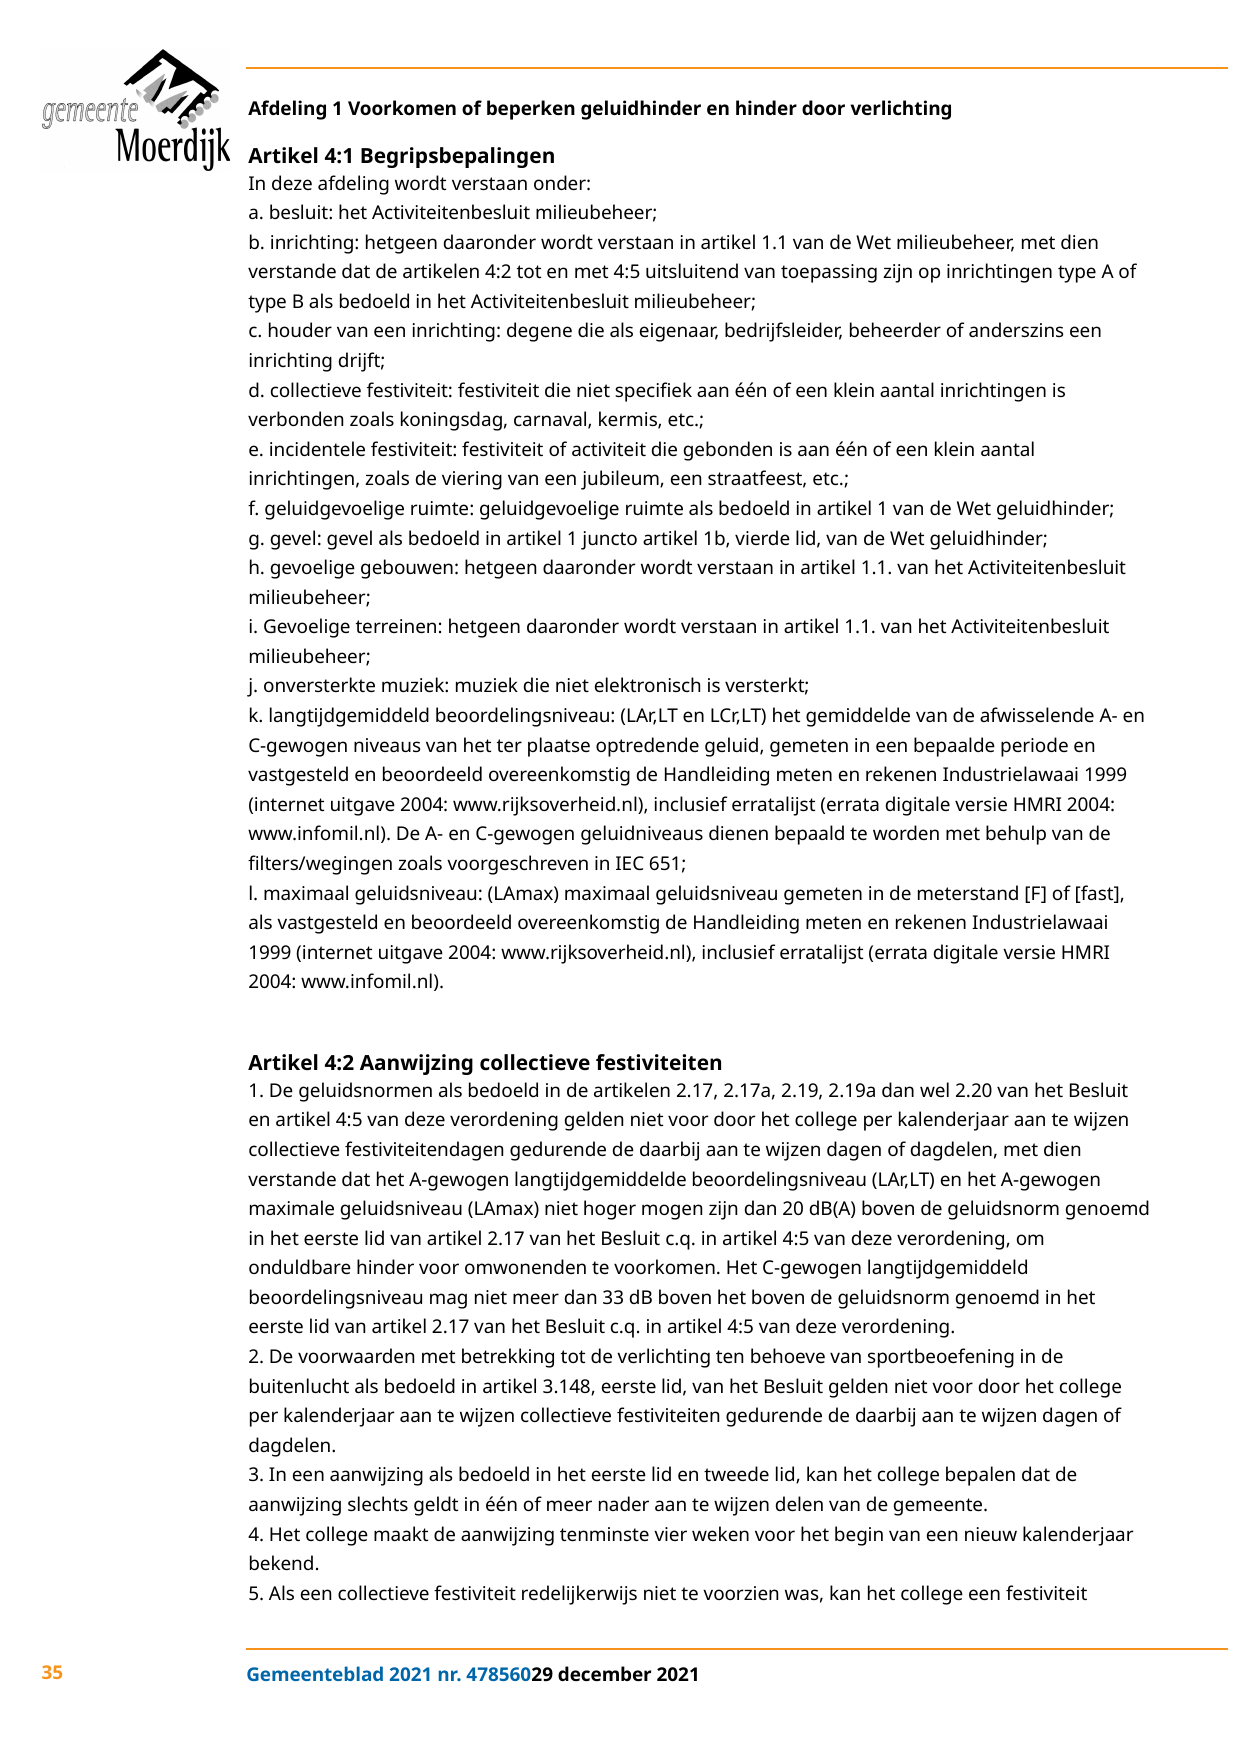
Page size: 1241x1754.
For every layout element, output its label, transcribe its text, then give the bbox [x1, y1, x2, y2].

text b. inrichting: hetgeen daaronder wordt verstaan in artikel 1.1 van de Wet milieubeheer, met dien verstande dat de artikelen 4:2 tot en met 4:5 uitsluitend van toepassing zijn op inrichtingen type A of type B als bedoeld in het Activiteitenbesluit milieubeheer; [248, 229, 1152, 314]
text j. onversterkte muziek: muziek die niet elektronisch is versterkt; [248, 673, 1152, 698]
text a. besluit: het Activiteitenbesluit milieubeheer; [248, 199, 1152, 225]
text e. incidentele festiviteit: festiviteit of activiteit die gebonden is aan één of een klein aantal inrichtingen, zoals de viering van een jubileum, een straatfeest, etc.; [248, 436, 1152, 491]
text 5. Als een collectieve festiviteit redelijkerwijs niet te voorzien was, kan het college een festiviteit [248, 1580, 1152, 1606]
text d. collectieve festiviteit: festiviteit die niet specifiek aan één of een klein aantal inrichtingen is verbonden zoals koningsdag, carnaval, kermis, etc.; [248, 377, 1152, 432]
text c. houder van een inrichting: degene die als eigenaar, bedrijfsleider, beheerder of anderszins een inrichting drijft; [248, 318, 1152, 373]
text Artikel 4:1 Begripsbepalingen [248, 141, 1152, 170]
text 3. In een aanwijzing als bedoeld in het eerste lid en tweede lid, kan het college bepalen dat de aanwijzing slechts geldt in één of meer nader aan te wijzen delen van de gemeente. [248, 1462, 1152, 1517]
text 1. De geluidsnormen als bedoeld in de artikelen 2.17, 2.17a, 2.19, 2.19a dan wel 2.20 van het Besluit en artikel 4:5 van deze verordening gelden niet voor door het college per kalenderjaar aan te wijzen collectieve festiviteitendagen gedurende de daarbij aan te wijzen dagen of dagdelen, met dien verstande dat het A-gewogen langtijdgemiddelde beoordelingsniveau (LAr,LT) en het A-gewogen maximale geluidsniveau (LAmax) niet hoger mogen zijn dan 20 dB(A) boven de geluidsnorm genoemd in het eerste lid van artikel 2.17 van het Besluit c.q. in artikel 4:5 van deze verordening, om onduldbare hinder voor omwonenden te voorkomen. Het C-gewogen langtijdgemiddeld beoordelingsniveau mag niet meer dan 33 dB boven het boven de geluidsnorm genoemd in het eerste lid van artikel 2.17 van het Besluit c.q. in artikel 4:5 van deze verordening. [248, 1077, 1152, 1339]
picture [41, 47, 231, 172]
text k. langtijdgemiddeld beoordelingsniveau: (LAr,LT en LCr,LT) het gemiddelde van de afwisselende A- en C-gewogen niveaus van het ter plaatse optredende geluid, gemeten in een bepaalde periode en vastgesteld en beoordeeld overeenkomstig de Handleiding meten en rekenen Industrielawaai 1999 (internet uitgave 2004: www.rijksoverheid.nl), inclusief erratalijst (errata digitale versie HMRI 2004: www.infomil.nl). De A- en C-gewogen geluidniveaus dienen bepaald te worden met behulp van de filters/wegingen zoals voorgeschreven in IEC 651; [248, 702, 1152, 876]
text h. gevoelige gebouwen: hetgeen daaronder wordt verstaan in artikel 1.1. van het Activiteitenbesluit milieubeheer; [248, 554, 1152, 610]
text 2. De voorwaarden met betrekking tot de verlichting ten behoeve van sportbeoefening in de buitenlucht als bedoeld in artikel 3.148, eerste lid, van het Besluit gelden niet voor door het college per kalenderjaar aan te wijzen collectieve festiviteiten gedurende de daarbij aan te wijzen dagen of dagdelen. [248, 1343, 1152, 1458]
text f. geluidgevoelige ruimte: geluidgevoelige ruimte als bedoeld in artikel 1 van de Wet geluidhinder; [248, 495, 1152, 521]
text Artikel 4:2 Aanwijzing collectieve festiviteiten [248, 1048, 1152, 1077]
text In deze afdeling wordt verstaan onder: [248, 170, 1152, 196]
text l. maximaal geluidsniveau: (LAmax) maximaal geluidsniveau gemeten in de meterstand [F] of [fast], als vastgesteld en beoordeeld overeenkomstig de Handleiding meten en rekenen Industrielawaai 1999 (internet uitgave 2004: www.rijksoverheid.nl), inclusief erratalijst (errata digitale versie HMRI 2004: www.infomil.nl). [248, 880, 1152, 994]
text i. Gevoelige terreinen: hetgeen daaronder wordt verstaan in artikel 1.1. van het Activiteitenbesluit milieubeheer; [248, 613, 1152, 669]
text g. gevel: gevel als bedoeld in artikel 1 juncto artikel 1b, vierde lid, van de Wet geluidhinder; [248, 525, 1152, 551]
text 4. Het college maakt de aanwijzing tenminste vier weken voor het begin van een nieuw kalenderjaar bekend. [248, 1521, 1152, 1576]
text Afdeling 1 Voorkomen of beperken geluidhinder en hinder door verlichting [248, 95, 1152, 121]
